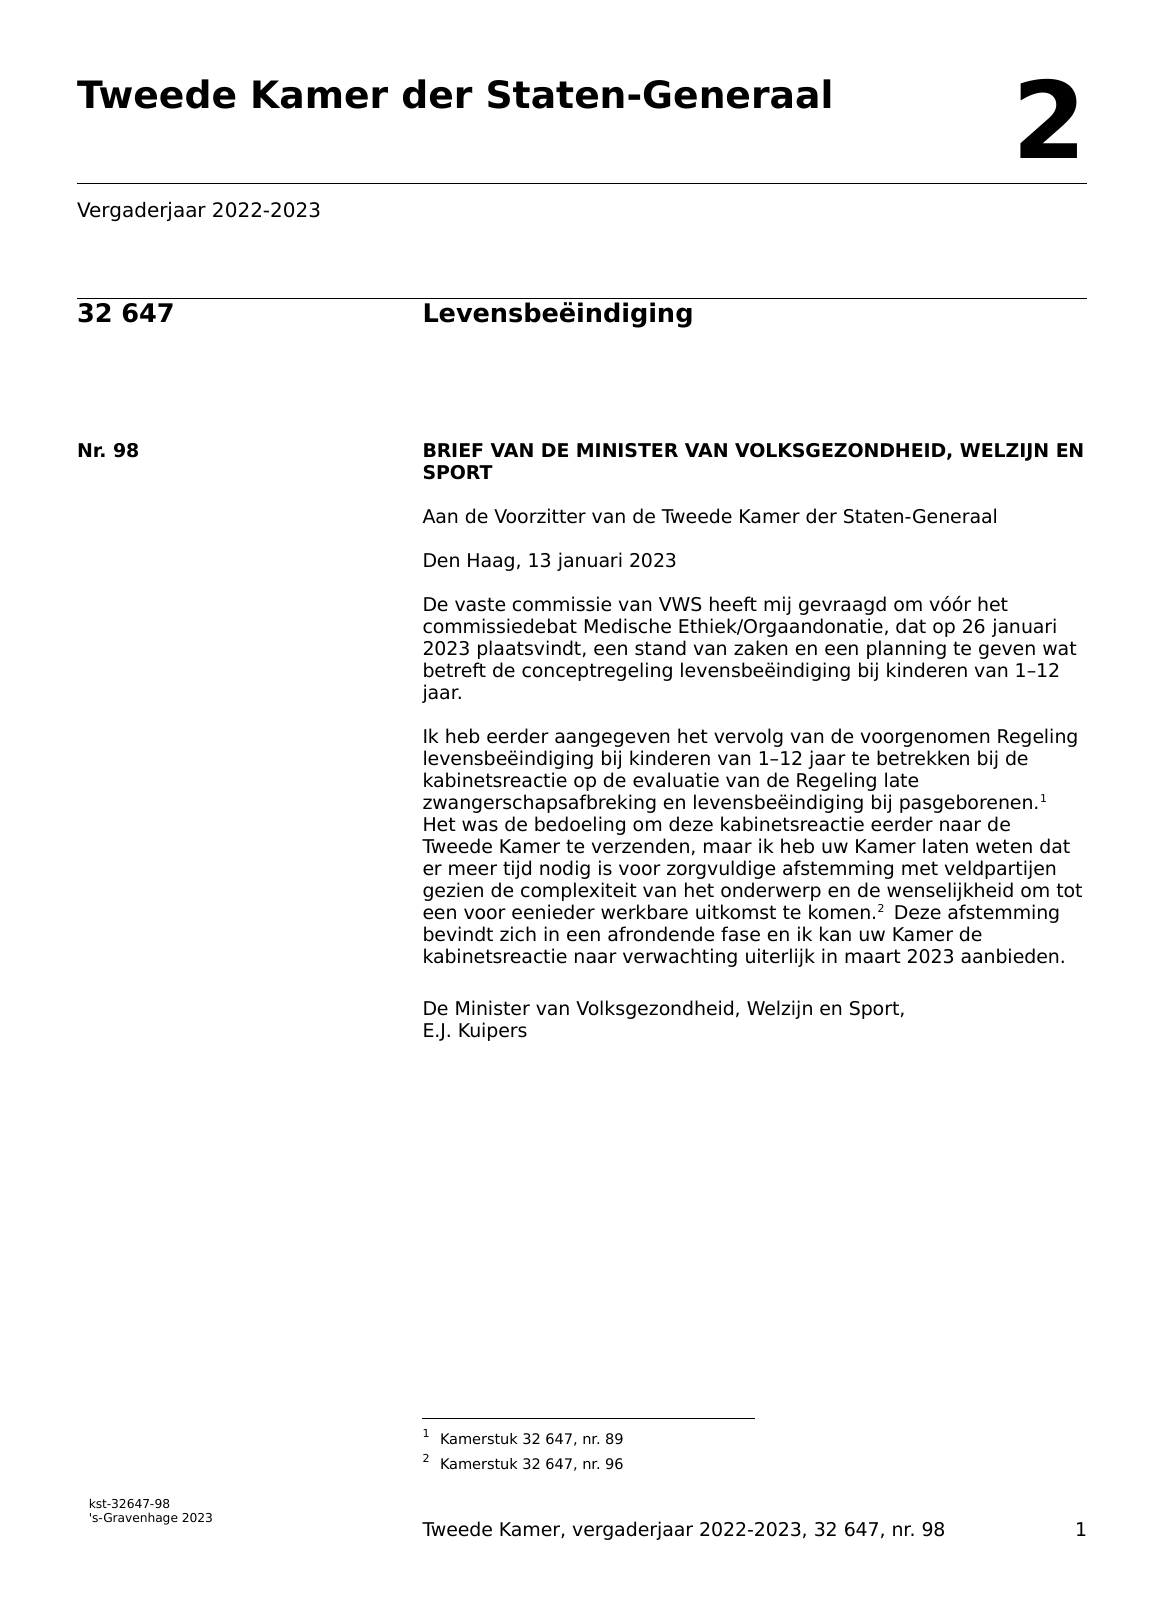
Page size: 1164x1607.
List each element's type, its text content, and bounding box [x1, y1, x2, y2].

text Den Haag, 13 januari 2023 [422, 550, 1087, 572]
subtitle 32 647 Levensbeëindiging [77, 299, 1087, 329]
text Aan de Voorzitter van de Tweede Kamer der Staten-Generaal [422, 506, 1087, 528]
text De Minister van Volksgezondheid, Welzijn en Sport, E.J. Kuipers [422, 998, 1087, 1042]
text Kamerstuk 32 647, nr. 96 [422, 1452, 1087, 1474]
table_cell Vergaderjaar 2022-2023 [77, 184, 1087, 298]
table_header Tweede Kamer der Staten-Generaal [77, 59, 886, 183]
table_header 2 [886, 59, 1087, 183]
text De vaste commissie van VWS heeft mij gevraagd om vóór het commissiedebat Medische Ethiek/Orgaandonatie, dat op 26 januari 2023 plaatsvindt, een stand van zaken en een planning te geven wat betreft de conceptregeling levensbeëindiging bij kinderen van 1–12 jaar. [422, 594, 1087, 704]
text Kamerstuk 32 647, nr. 89 [422, 1427, 1087, 1449]
subtitle Nr. 98 BRIEF VAN DE MINISTER VAN VOLKSGEZONDHEID, WELZIJN EN SPORT [77, 440, 1087, 484]
text kst-32647-98 [88, 1497, 323, 1511]
text 's-Gravenhage 2023 [88, 1511, 323, 1525]
text Ik heb eerder aangegeven het vervolg van de voorgenomen Regeling levensbeëindiging bij kinderen van 1–12 jaar te betrekken bij de kabinetsreactie op de evaluatie van de Regeling late zwangerschapsafbreking en levensbeëindiging bij pasgeborenen. Het was de bedoeling om deze kabinetsreactie eerder naar de Tweede Kamer te verzenden, maar ik heb uw Kamer laten weten dat er meer tijd nodig is voor zorgvuldige afstemming met veldpartijen gezien de complexiteit van het onderwerp en de wenselijkheid om tot een voor eenieder werkbare uitkomst te komen. Deze afstemming bevindt zich in een afrondende fase en ik kan uw Kamer de kabinetsreactie naar verwachting uiterlijk in maart 2023 aanbieden. [422, 726, 1087, 968]
